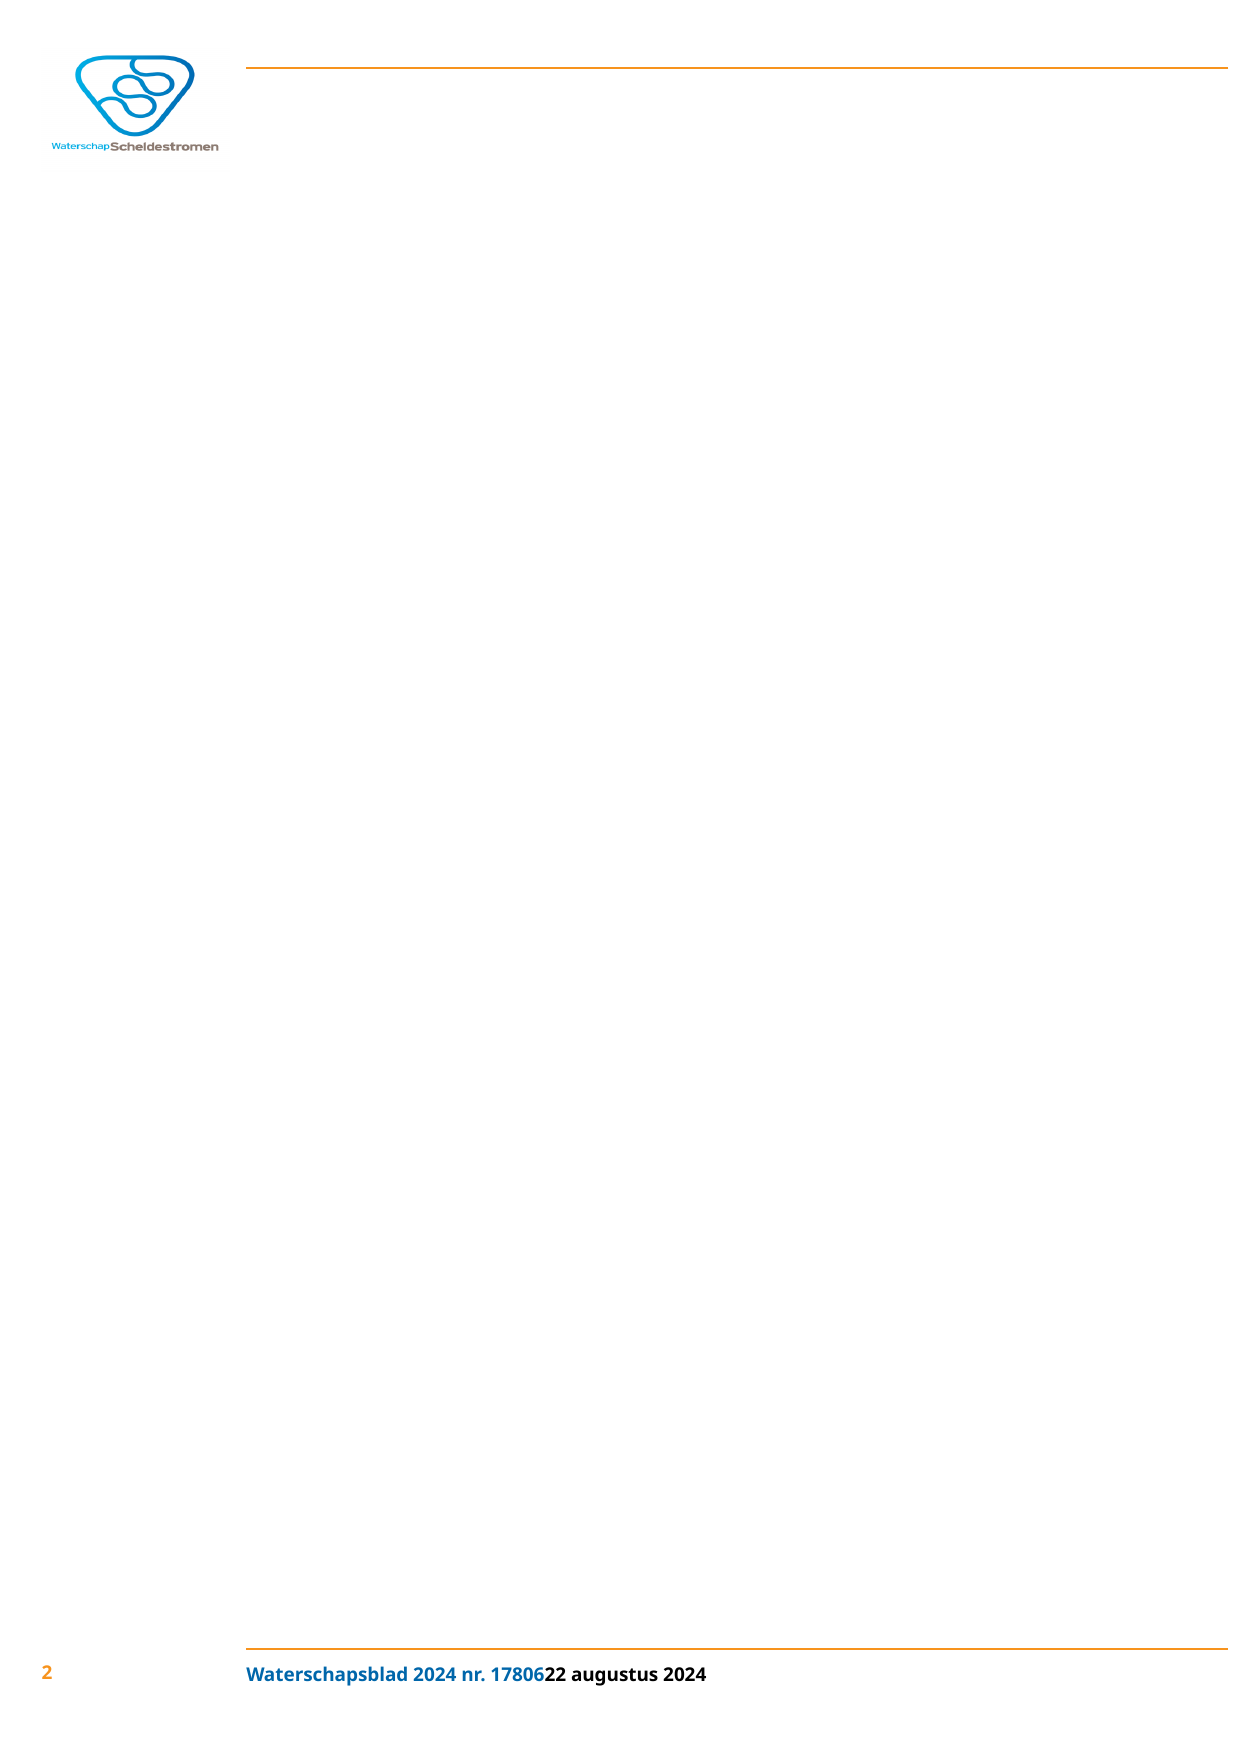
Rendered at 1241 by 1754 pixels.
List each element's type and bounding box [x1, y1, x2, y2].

picture [41, 47, 231, 172]
